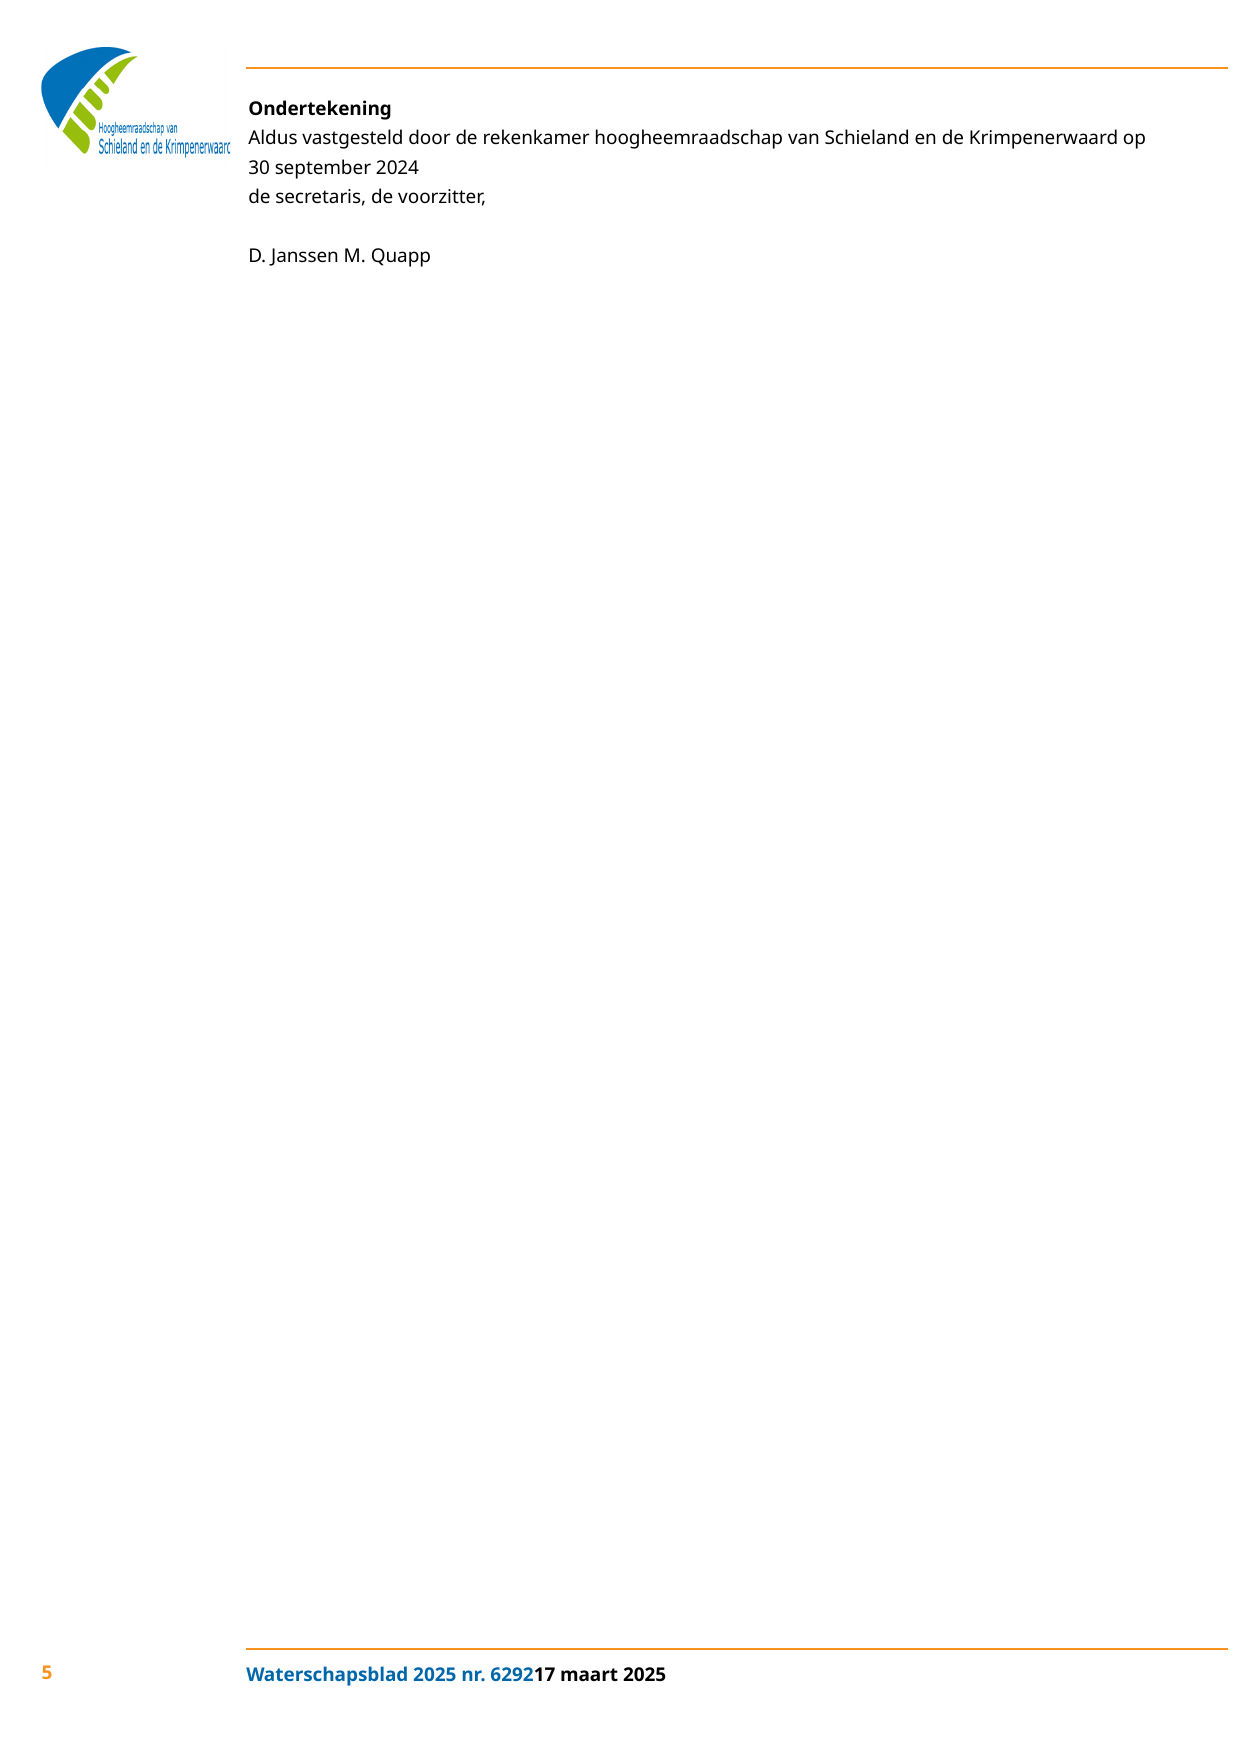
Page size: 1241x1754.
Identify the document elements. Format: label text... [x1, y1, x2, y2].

text D. Janssen M. Quapp [248, 243, 1152, 268]
text de secretaris, de voorzitter, [248, 183, 1152, 209]
text Ondertekening [248, 95, 1152, 121]
picture [41, 47, 231, 172]
text Aldus vastgesteld door de rekenkamer hoogheemraadschap van Schieland en de Krimpenerwaard op 30 september 2024 [248, 124, 1152, 180]
